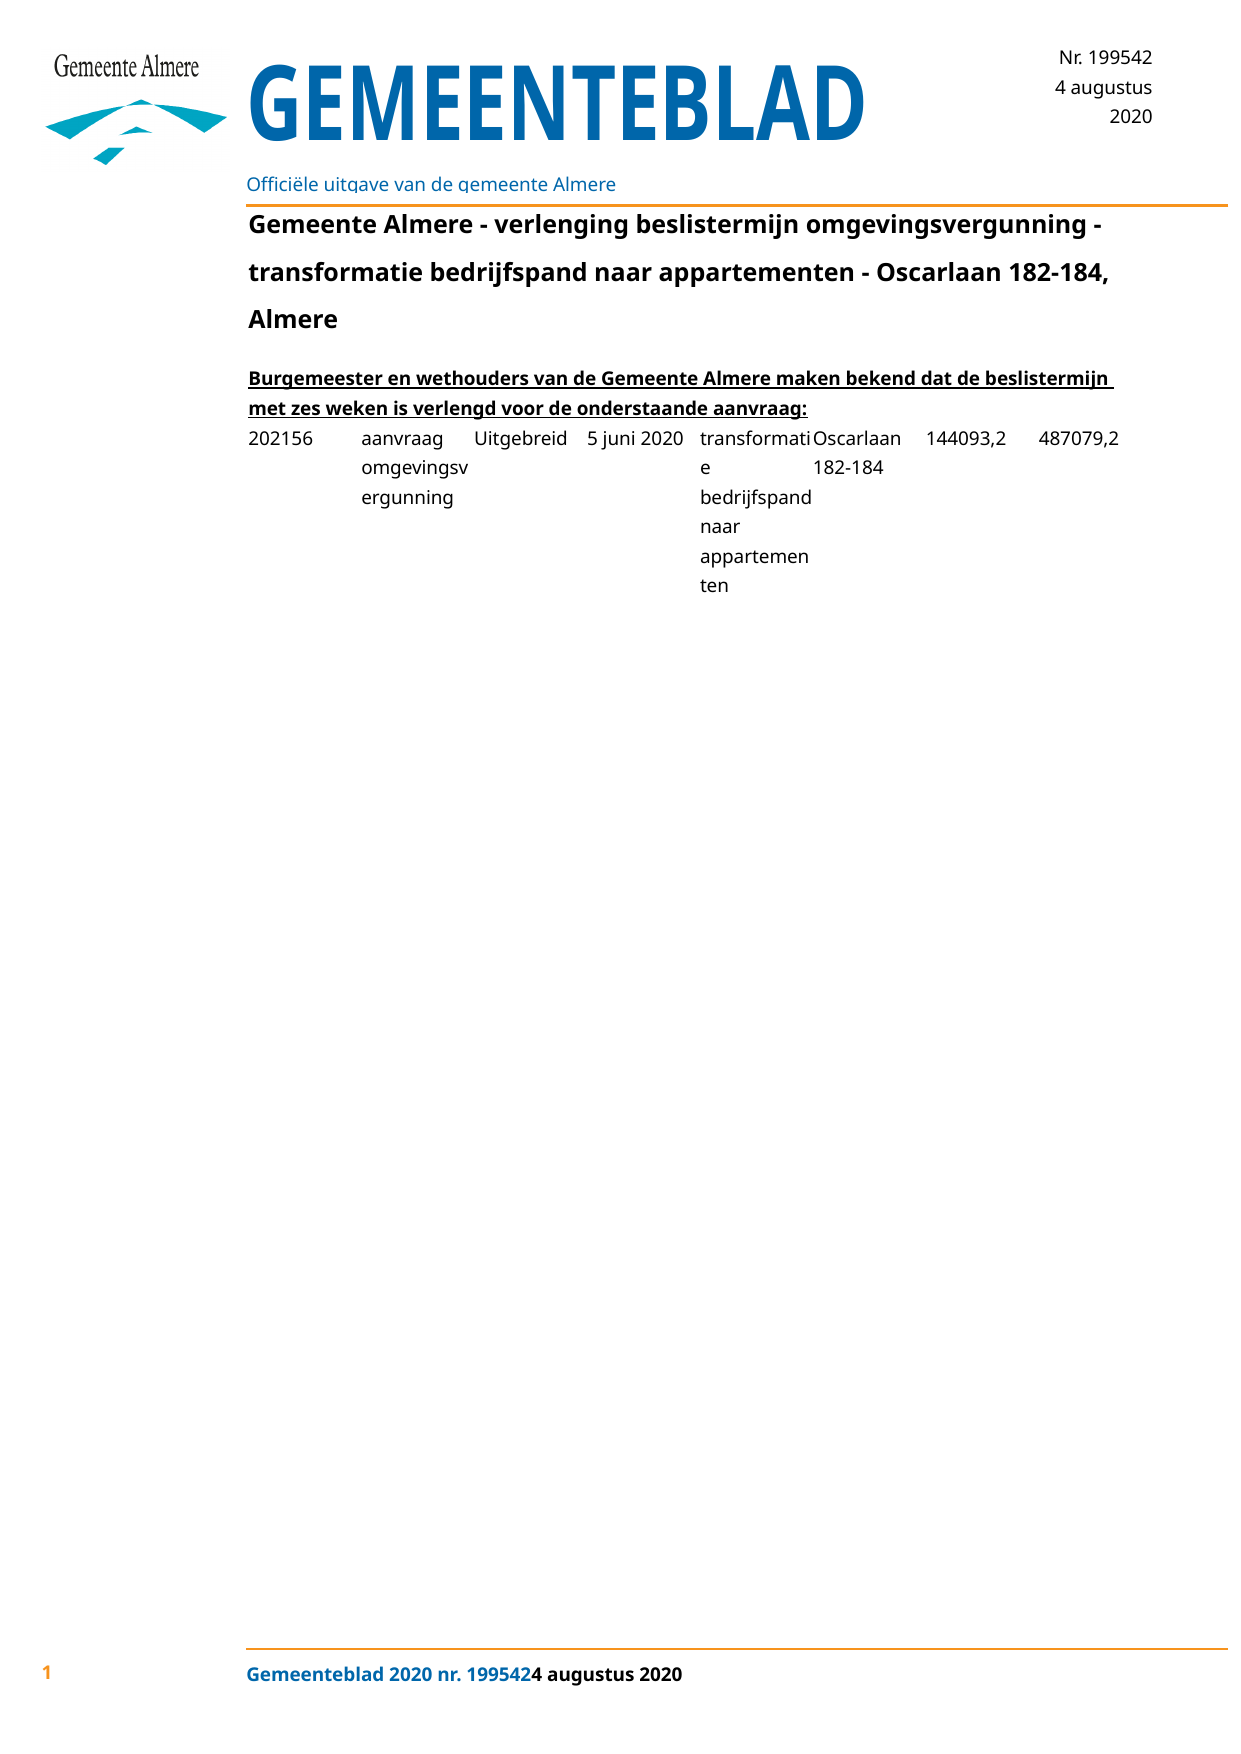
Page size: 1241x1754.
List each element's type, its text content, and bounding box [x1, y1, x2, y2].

table_header transformatie bedrijfspand naar appartementen [700, 425, 813, 598]
table_header 487079,2 [1039, 425, 1152, 598]
picture [41, 47, 231, 172]
table_header Oscarlaan 182-184 [813, 425, 926, 598]
table_header 5 juni 2020 [587, 425, 700, 598]
table_header Uitgebreid [474, 425, 587, 598]
table_header aanvraag omgevingsvergunning [361, 425, 474, 598]
text Burgemeester en wethouders van de Gemeente Almere maken bekend dat de beslistermijn met zes weken is verlengd voor de onderstaande aanvraag: [248, 366, 1152, 421]
text Gemeente Almere - verlenging beslistermijn omgevingsvergunning - transformatie bedrijfspand naar appartementen - Oscarlaan 182-184, Almere [248, 207, 1152, 336]
table_header 202156 [248, 425, 361, 598]
table_header 144093,2 [926, 425, 1038, 598]
